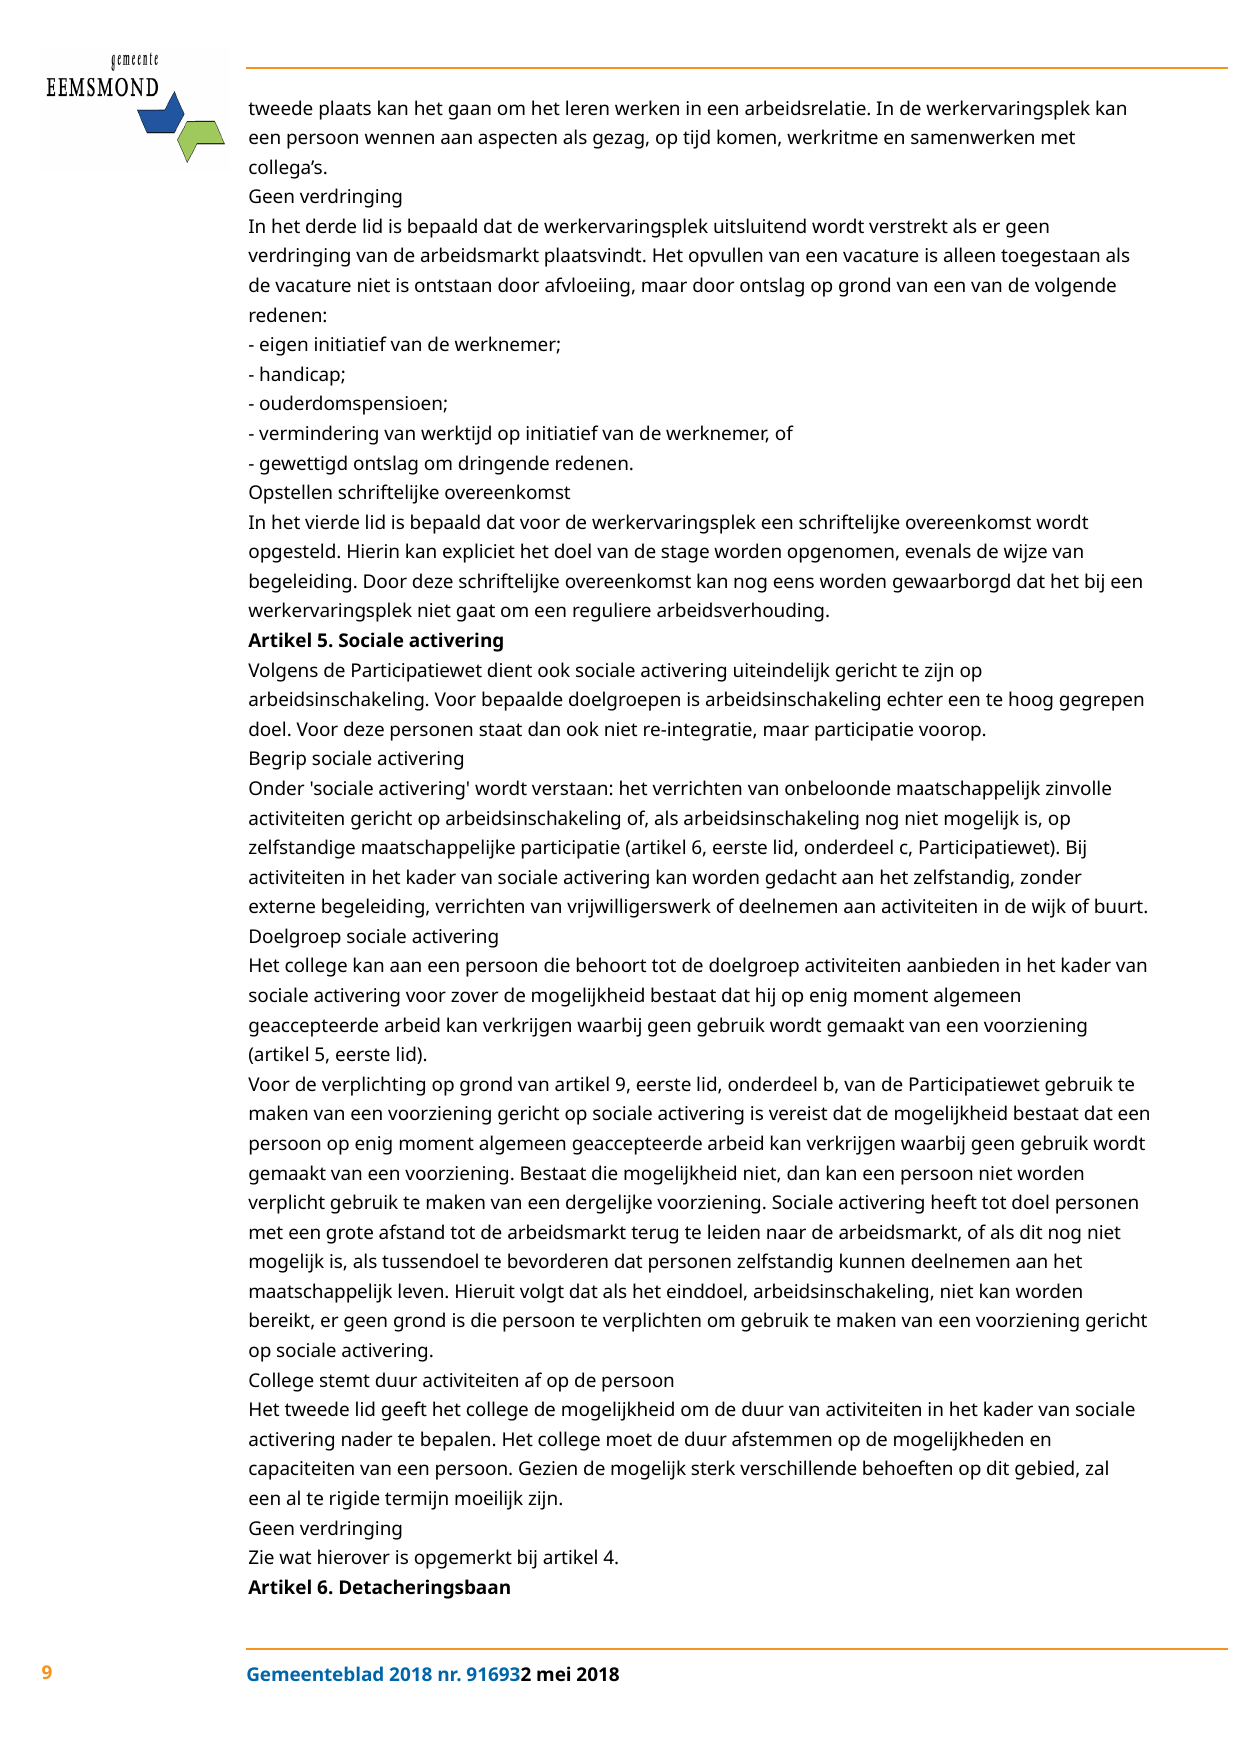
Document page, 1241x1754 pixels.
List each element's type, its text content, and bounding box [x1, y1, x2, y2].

text - handicap; [248, 361, 1152, 387]
text Begrip sociale activering [248, 746, 1152, 771]
text tweede plaats kan het gaan om het leren werken in een arbeidsrelatie. In de werkervaringsplek kan een persoon wennen aan aspecten als gezag, op tijd komen, werkritme en samenwerken met collega’s. [248, 95, 1152, 180]
text Onder 'sociale activering' wordt verstaan: het verrichten van onbeloonde maatschappelijk zinvolle activiteiten gericht op arbeidsinschakeling of, als arbeidsinschakeling nog niet mogelijk is, op zelfstandige maatschappelijke participatie (artikel 6, eerste lid, onderdeel c, Participatiewet). Bij activiteiten in het kader van sociale activering kan worden gedacht aan het zelfstandig, zonder externe begeleiding, verrichten van vrijwilligerswerk of deelnemen aan activiteiten in de wijk of buurt. [248, 775, 1152, 919]
text arbeidsinschakeling. Voor bepaalde doelgroepen is arbeidsinschakeling echter een te hoog gegrepen doel. Voor deze personen staat dan ook niet re-integratie, maar participatie voorop. [248, 686, 1152, 742]
text Volgens de Participatiewet dient ook sociale activering uiteindelijk gericht te zijn op [248, 657, 1152, 683]
text Artikel 5. Sociale activering [248, 627, 1152, 653]
text Doelgroep sociale activering [248, 923, 1152, 949]
text Opstellen schriftelijke overeenkomst [248, 479, 1152, 505]
text - vermindering van werktijd op initiatief van de werknemer, of [248, 420, 1152, 446]
text In het vierde lid is bepaald dat voor de werkervaringsplek een schriftelijke overeenkomst wordt opgesteld. Hierin kan expliciet het doel van de stage worden opgenomen, evenals de wijze van begeleiding. Door deze schriftelijke overeenkomst kan nog eens worden gewaarborgd dat het bij een werkervaringsplek niet gaat om een reguliere arbeidsverhouding. [248, 509, 1152, 623]
text - gewettigd ontslag om dringende redenen. [248, 450, 1152, 476]
text In het derde lid is bepaald dat de werkervaringsplek uitsluitend wordt verstrekt als er geen verdringing van de arbeidsmarkt plaatsvindt. Het opvullen van een vacature is alleen toegestaan als de vacature niet is ontstaan door afvloeiing, maar door ontslag op grond van een van de volgende redenen: [248, 213, 1152, 328]
text Het tweede lid geeft het college de mogelijkheid om de duur van activiteiten in het kader van sociale activering nader te bepalen. Het college moet de duur afstemmen op de mogelijkheden en capaciteiten van een persoon. Gezien de mogelijk sterk verschillende behoeften op dit gebied, zal [248, 1396, 1152, 1481]
text Geen verdringing [248, 1515, 1152, 1541]
text een al te rigide termijn moeilijk zijn. [248, 1485, 1152, 1511]
text - ouderdomspensioen; [248, 391, 1152, 416]
text bereikt, er geen grond is die persoon te verplichten om gebruik te maken van een voorziening gericht op sociale activering. [248, 1308, 1152, 1363]
text Zie wat hierover is opgemerkt bij artikel 4. [248, 1544, 1152, 1570]
picture [41, 47, 231, 172]
text - eigen initiatief van de werknemer; [248, 331, 1152, 357]
text maatschappelijk leven. Hieruit volgt dat als het einddoel, arbeidsinschakeling, niet kan worden [248, 1278, 1152, 1304]
text Artikel 6. Detacheringsbaan [248, 1574, 1152, 1600]
text College stemt duur activiteiten af op de persoon [248, 1367, 1152, 1393]
text Het college kan aan een persoon die behoort tot de doelgroep activiteiten aanbieden in het kader van sociale activering voor zover de mogelijkheid bestaat dat hij op enig moment algemeen geaccepteerde arbeid kan verkrijgen waarbij geen gebruik wordt gemaakt van een voorziening (artikel 5, eerste lid). [248, 953, 1152, 1067]
text Voor de verplichting op grond van artikel 9, eerste lid, onderdeel b, van de Participatiewet gebruik te maken van een voorziening gericht op sociale activering is vereist dat de mogelijkheid bestaat dat een persoon op enig moment algemeen geaccepteerde arbeid kan verkrijgen waarbij geen gebruik wordt gemaakt van een voorziening. Bestaat die mogelijkheid niet, dan kan een persoon niet worden verplicht gebruik te maken van een dergelijke voorziening. Sociale activering heeft tot doel personen met een grote afstand tot de arbeidsmarkt terug te leiden naar de arbeidsmarkt, of als dit nog niet mogelijk is, als tussendoel te bevorderen dat personen zelfstandig kunnen deelnemen aan het [248, 1071, 1152, 1274]
text Geen verdringing [248, 183, 1152, 209]
